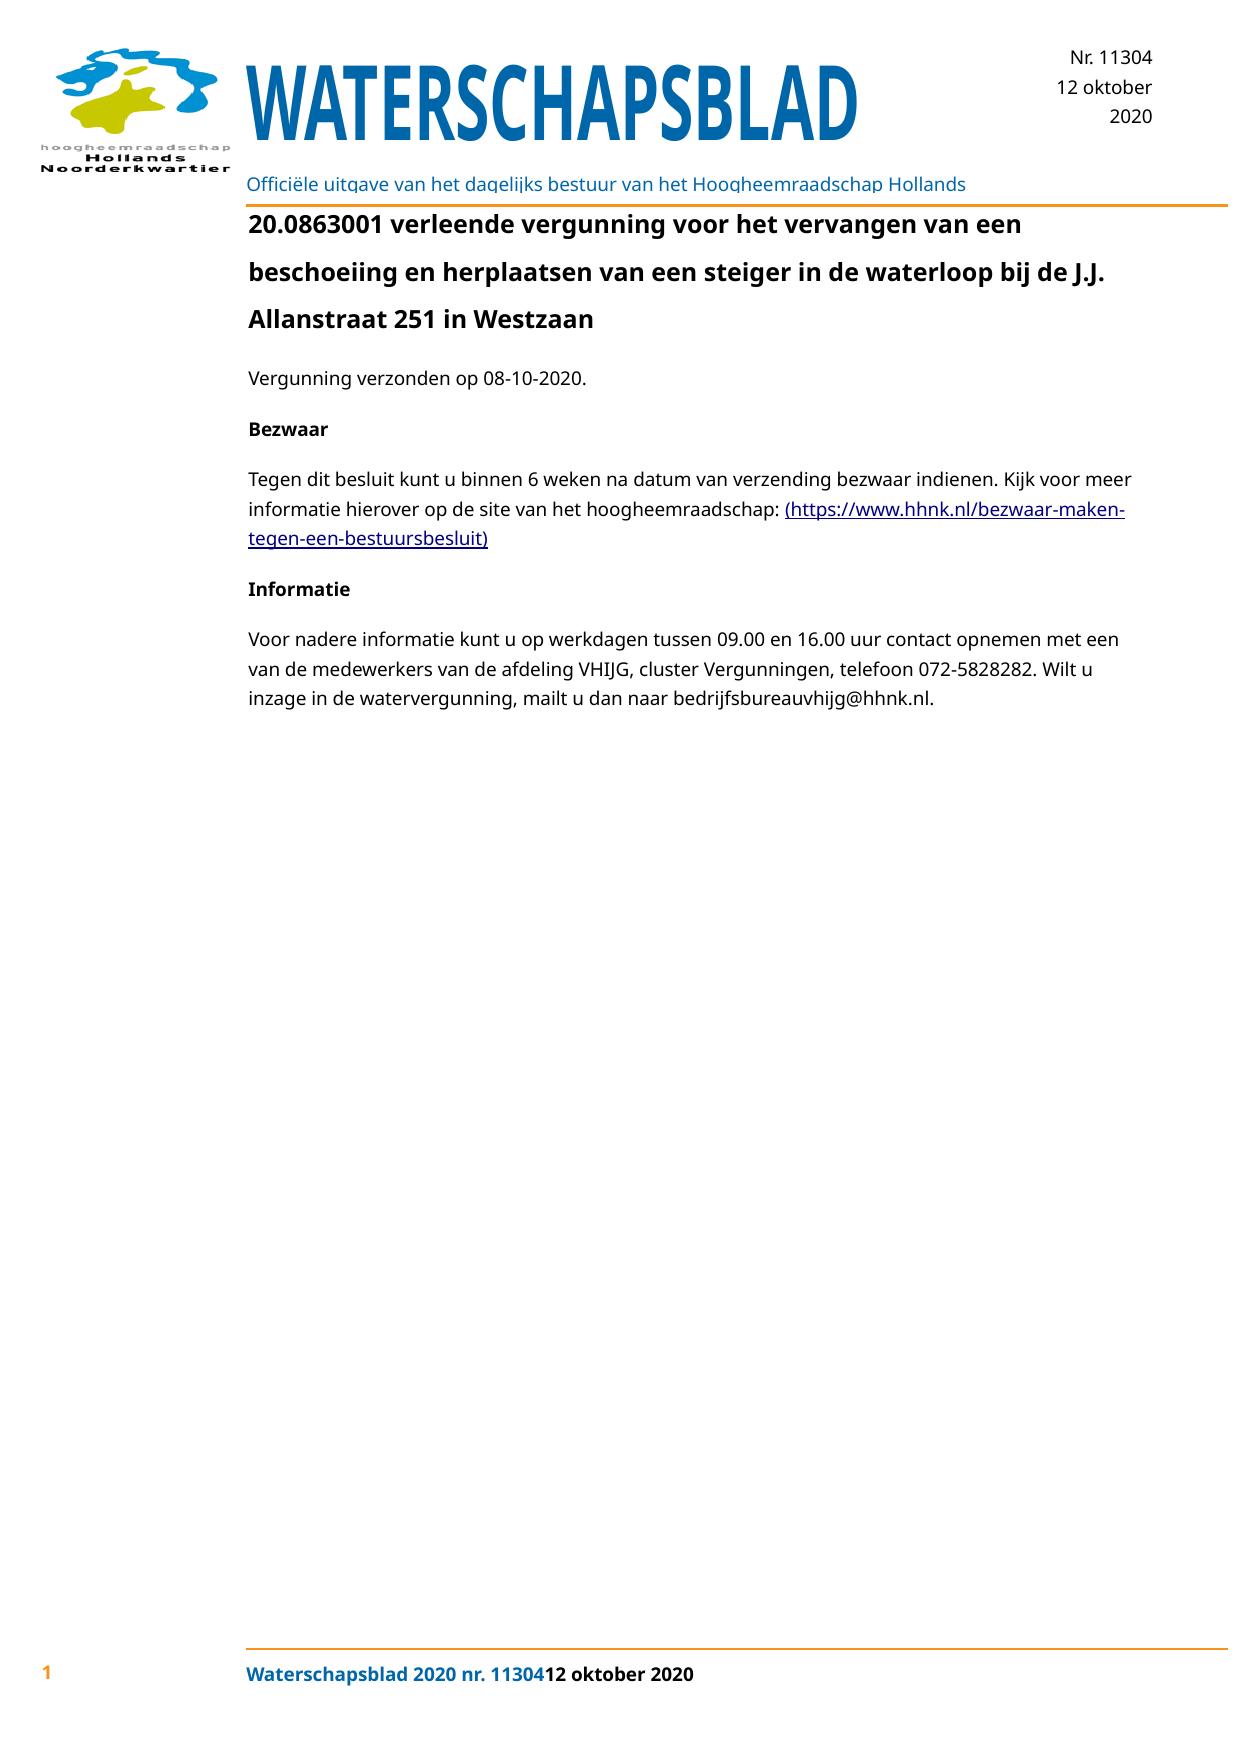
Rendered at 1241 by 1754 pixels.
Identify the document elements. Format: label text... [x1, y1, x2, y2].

text Voor nadere informatie kunt u op werkdagen tussen 09.00 en 16.00 uur contact opnemen met een van de medewerkers van de afdeling VHIJG, cluster Vergunningen, telefoon 072-5828282. Wilt u inzage in de watervergunning, mailt u dan naar bedrijfsbureauvhijg@hhnk.nl. [248, 626, 1152, 711]
text Vergunning verzonden op 08-10-2020. [248, 366, 1152, 391]
text 20.0863001 verleende vergunning voor het vervangen van een beschoeiing en herplaatsen van een steiger in de waterloop bij de J.J. Allanstraat 251 in Westzaan [248, 207, 1152, 336]
picture [41, 47, 231, 172]
text Tegen dit besluit kunt u binnen 6 weken na datum van verzending bezwaar indienen. Kijk voor meer informatie hierover op de site van het hoogheemraadschap: (https://www.hhnk.nl/bezwaar-maken-tegen-een-bestuursbesluit) [248, 466, 1152, 551]
text Bezwaar [248, 416, 1152, 442]
text Informatie [248, 576, 1152, 602]
